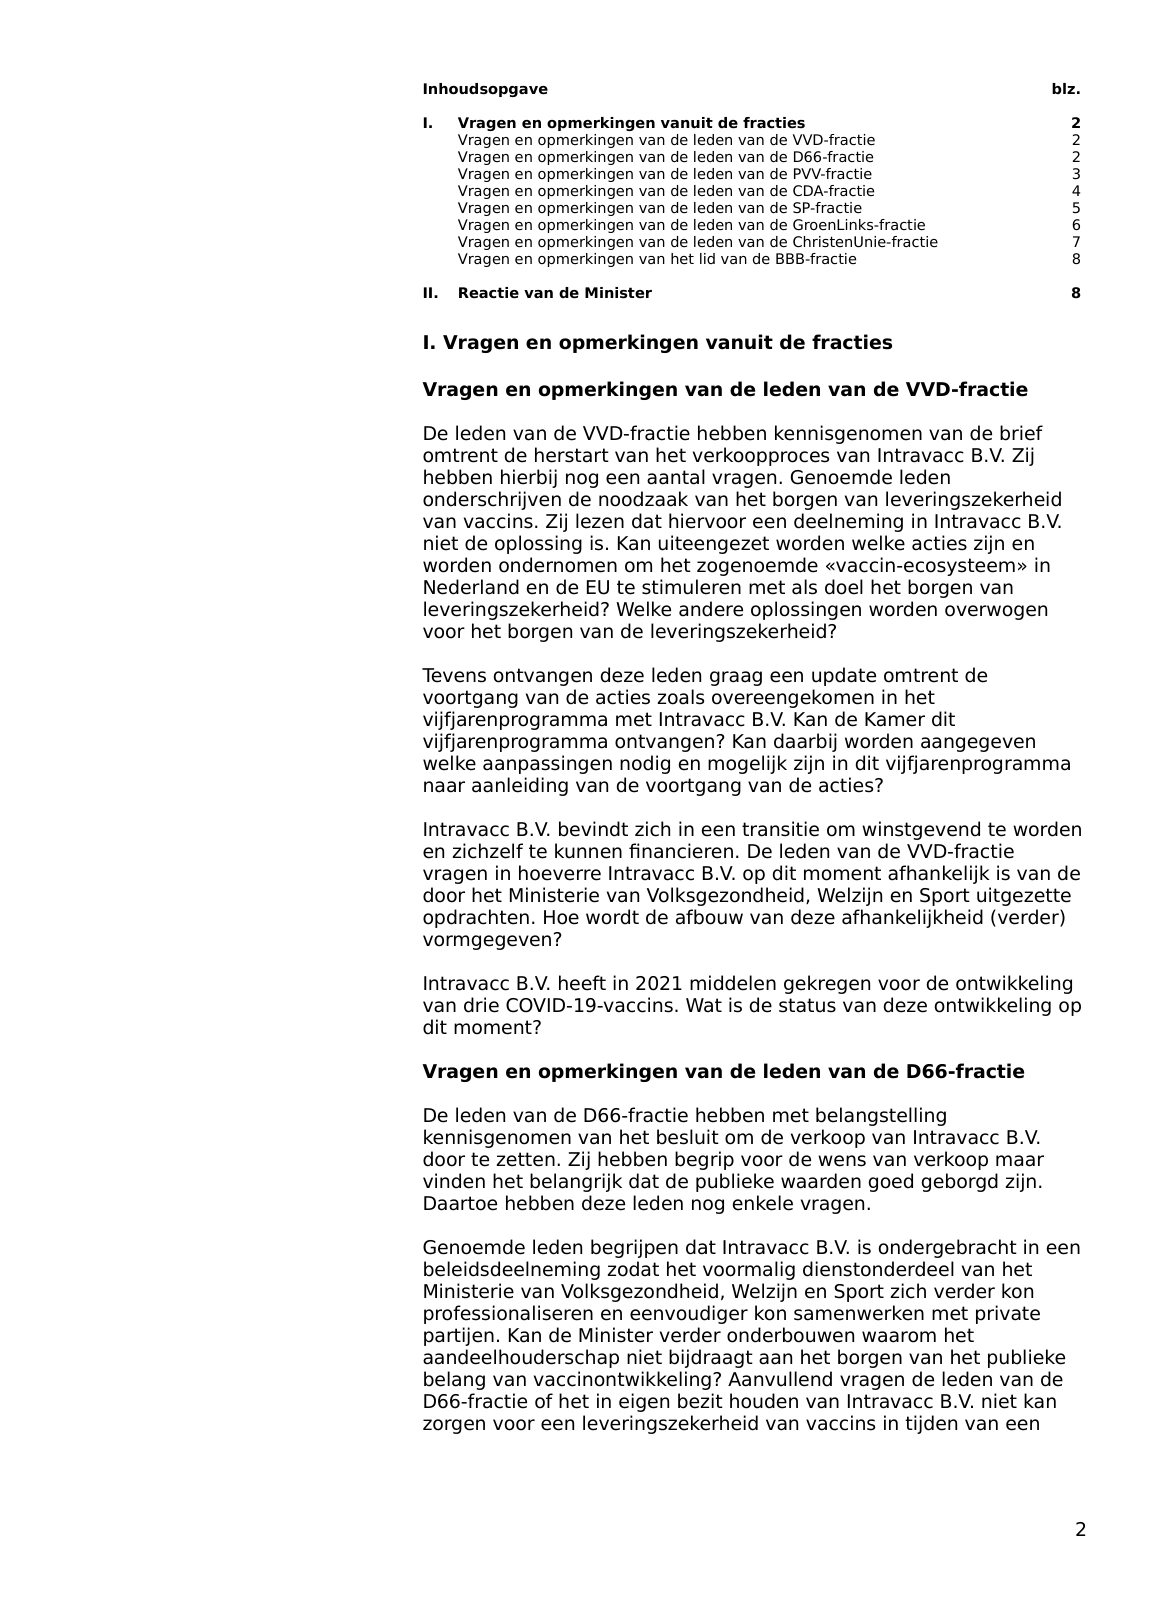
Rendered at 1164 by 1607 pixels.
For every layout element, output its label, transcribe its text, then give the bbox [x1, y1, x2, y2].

table_cell 4 [1028, 183, 1087, 200]
table_cell Vragen en opmerkingen van de leden van de D66-fractie [452, 149, 1028, 166]
text Intravacc B.V. bevindt zich in een transitie om winstgevend te worden en zichzelf te kunnen financieren. De leden van de VVD-fractie vragen in hoeverre Intravacc B.V. op dit moment afhankelijk is van de door het Ministerie van Volksgezondheid, Welzijn en Sport uitgezette opdrachten. Hoe wordt de afbouw van deze afhankelijkheid (verder) vormgegeven? [422, 819, 1087, 951]
subtitle Vragen en opmerkingen van de leden van de VVD-fractie [422, 379, 1087, 401]
subtitle Vragen en opmerkingen van de leden van de D66-fractie [422, 1061, 1087, 1083]
table_cell Vragen en opmerkingen vanuit de fracties [452, 115, 1028, 132]
table_cell 8 [1028, 285, 1087, 302]
table_cell 2 [1028, 115, 1087, 132]
table_cell 8 [1028, 251, 1087, 268]
table_cell 3 [1028, 166, 1087, 183]
table_cell [422, 217, 452, 234]
table_cell Vragen en opmerkingen van de leden van de VVD-fractie [452, 132, 1028, 149]
text De leden van de VVD-fractie hebben kennisgenomen van de brief omtrent de herstart van het verkoopproces van Intravacc B.V. Zij hebben hierbij nog een aantal vragen. Genoemde leden onderschrijven de noodzaak van het borgen van leveringszekerheid van vaccins. Zij lezen dat hiervoor een deelneming in Intravacc B.V. niet de oplossing is. Kan uiteengezet worden welke acties zijn en worden ondernomen om het zogenoemde «vaccin-ecosysteem» in Nederland en de EU te stimuleren met als doel het borgen van leveringszekerheid? Welke andere oplossingen worden overwogen voor het borgen van de leveringszekerheid? [422, 423, 1087, 643]
table_cell 6 [1028, 217, 1087, 234]
table_cell Vragen en opmerkingen van de leden van de GroenLinks-fractie [452, 217, 1028, 234]
table_cell [422, 200, 452, 217]
table_cell Vragen en opmerkingen van de leden van de PVV-fractie [452, 166, 1028, 183]
text Intravacc B.V. heeft in 2021 middelen gekregen voor de ontwikkeling van drie COVID-19-vaccins. Wat is de status van deze ontwikkeling op dit moment? [422, 973, 1087, 1039]
table_cell [422, 251, 452, 268]
table_cell [422, 149, 452, 166]
table_cell [422, 234, 452, 251]
table_header blz. [1028, 81, 1087, 98]
table_cell [422, 268, 452, 285]
table_cell Vragen en opmerkingen van het lid van de BBB-fractie [452, 251, 1028, 268]
text De leden van de D66-fractie hebben met belangstelling kennisgenomen van het besluit om de verkoop van Intravacc B.V. door te zetten. Zij hebben begrip voor de wens van verkoop maar vinden het belangrijk dat de publieke waarden goed geborgd zijn. Daartoe hebben deze leden nog enkele vragen. [422, 1105, 1087, 1215]
table_cell [422, 132, 452, 149]
text Genoemde leden begrijpen dat Intravacc B.V. is ondergebracht in een beleidsdeelneming zodat het voormalig dienstonderdeel van het Ministerie van Volksgezondheid, Welzijn en Sport zich verder kon professionaliseren en eenvoudiger kon samenwerken met private partijen. Kan de Minister verder onderbouwen waarom het aandeelhouderschap niet bijdraagt aan het borgen van het publieke belang van vaccinontwikkeling? Aanvullend vragen de leden van de D66-fractie of het in eigen bezit houden van Intravacc B.V. niet kan zorgen voor een leveringszekerheid van vaccins in tijden van een [422, 1237, 1087, 1435]
table_cell Vragen en opmerkingen van de leden van de ChristenUnie-fractie [452, 234, 1028, 251]
table_cell 5 [1028, 200, 1087, 217]
table_cell Vragen en opmerkingen van de leden van de SP-fractie [452, 200, 1028, 217]
subtitle I. Vragen en opmerkingen vanuit de fracties [422, 332, 1087, 354]
table_cell 2 [1028, 132, 1087, 149]
table_cell [422, 183, 452, 200]
table_cell [1028, 98, 1087, 115]
table_cell [452, 98, 1028, 115]
table_cell [1028, 268, 1087, 285]
table_cell [422, 166, 452, 183]
table_cell 2 [1028, 149, 1087, 166]
table_cell II. [422, 285, 452, 302]
table_cell Reactie van de Minister [452, 285, 1028, 302]
table_cell [422, 98, 452, 115]
table_cell I. [422, 115, 452, 132]
table_header Inhoudsopgave [422, 81, 1028, 98]
table_cell Vragen en opmerkingen van de leden van de CDA-fractie [452, 183, 1028, 200]
table_cell 7 [1028, 234, 1087, 251]
text Tevens ontvangen deze leden graag een update omtrent de voortgang van de acties zoals overeengekomen in het vijfjarenprogramma met Intravacc B.V. Kan de Kamer dit vijfjarenprogramma ontvangen? Kan daarbij worden aangegeven welke aanpassingen nodig en mogelijk zijn in dit vijfjarenprogramma naar aanleiding van de voortgang van de acties? [422, 665, 1087, 797]
table_cell [452, 268, 1028, 285]
